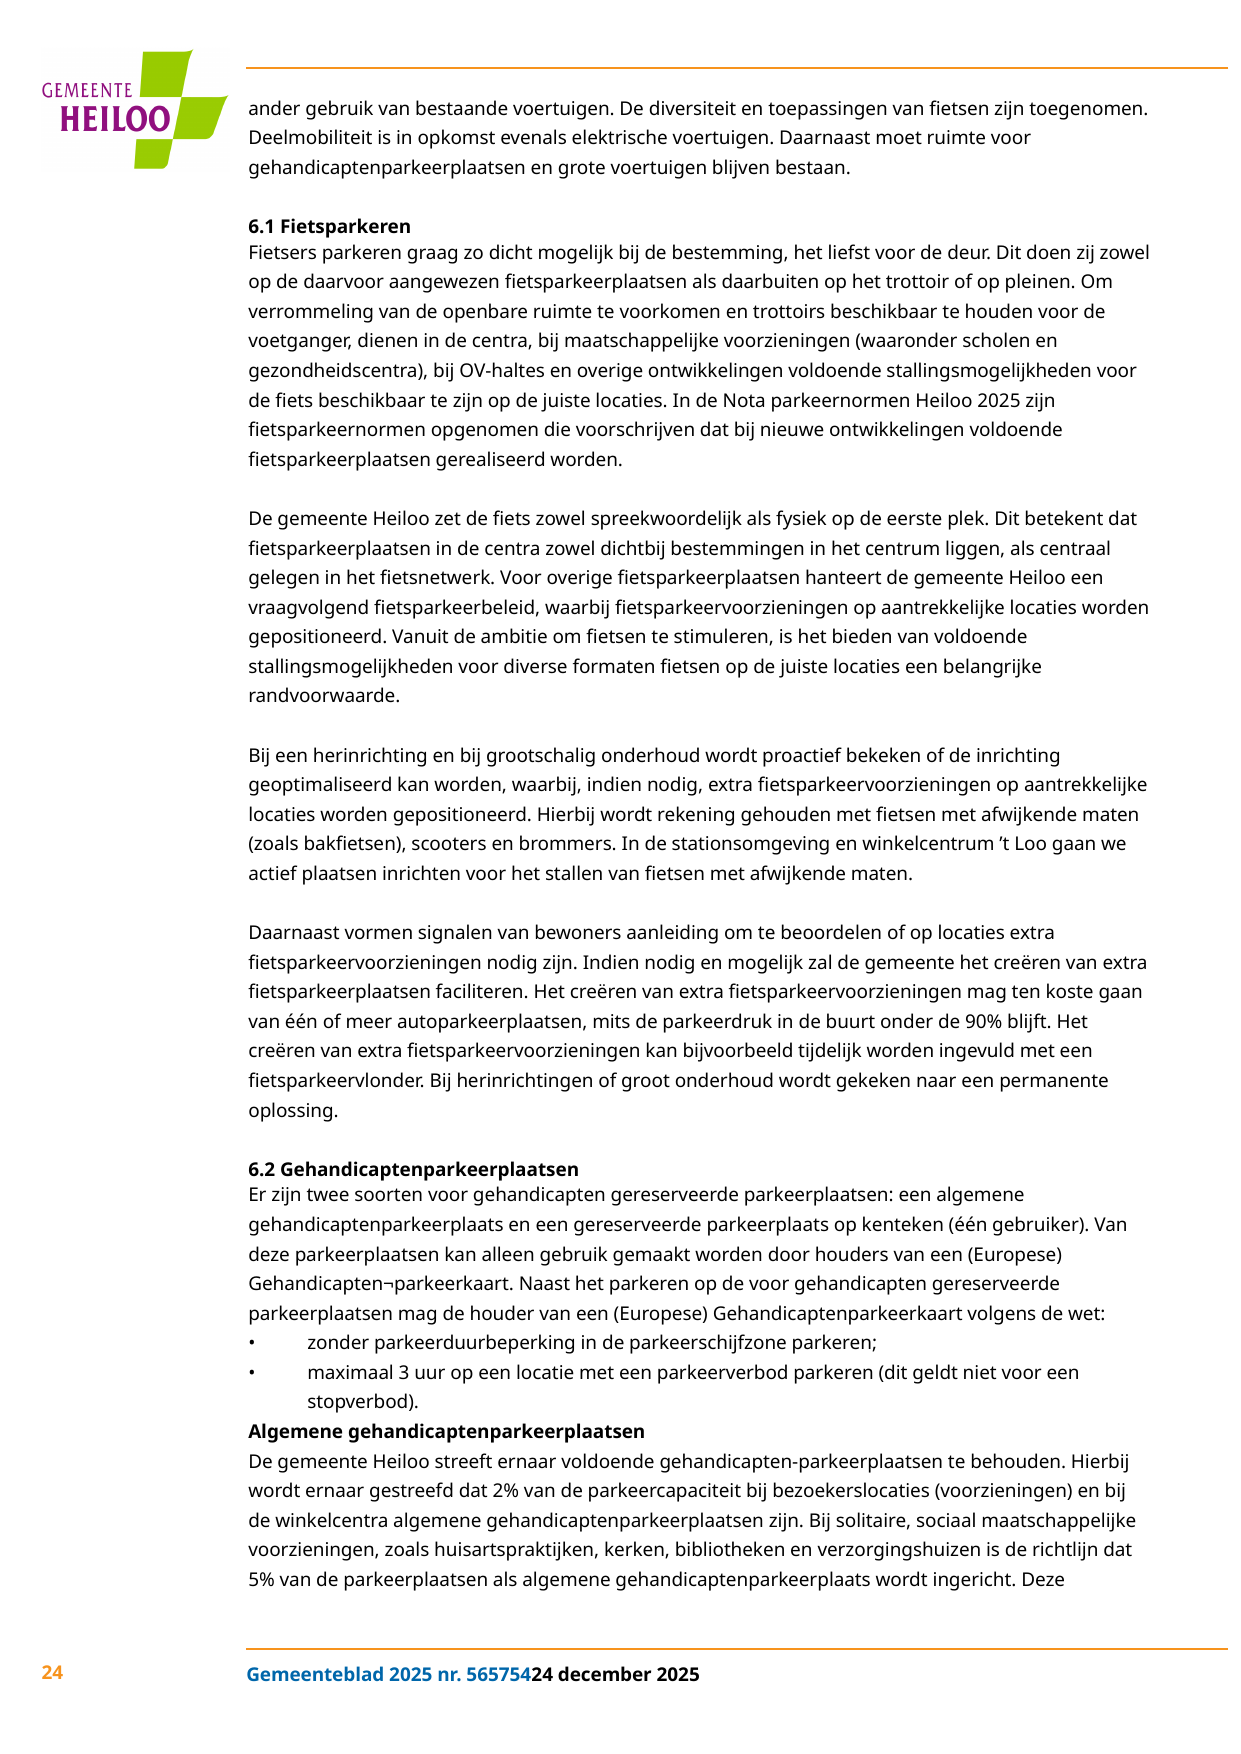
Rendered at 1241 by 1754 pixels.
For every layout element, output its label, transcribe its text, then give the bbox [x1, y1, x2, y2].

text De gemeente Heiloo streeft ernaar voldoende gehandicapten-parkeerplaatsen te behouden. Hierbij wordt ernaar gestreefd dat 2% van de parkeercapaciteit bij bezoekerslocaties (voorzieningen) en bij de winkelcentra algemene gehandicaptenparkeerplaatsen zijn. Bij solitaire, sociaal maatschappelijke voorzieningen, zoals huisartspraktijken, kerken, bibliotheken en verzorgingshuizen is de richtlijn dat 5% van de parkeerplaatsen als algemene gehandicaptenparkeerplaats wordt ingericht. Deze [248, 1448, 1152, 1592]
text Fietsers parkeren graag zo dicht mogelijk bij de bestemming, het liefst voor de deur. Dit doen zij zowel op de daarvoor aangewezen fietsparkeerplaatsen als daarbuiten op het trottoir of op pleinen. Om verrommeling van de openbare ruimte te voorkomen en trottoirs beschikbaar te houden voor de voetganger, dienen in de centra, bij maatschappelijke voorzieningen (waaronder scholen en gezondheidscentra), bij OV-haltes en overige ontwikkelingen voldoende stallingsmogelijkheden voor de fiets beschikbaar te zijn op de juiste locaties. In de Nota parkeernormen Heiloo 2025 zijn fietsparkeernormen opgenomen die voorschrijven dat bij nieuwe ontwikkelingen voldoende fietsparkeerplaatsen gerealiseerd worden. [248, 239, 1152, 472]
text 6.1 Fietsparkeren [248, 213, 1152, 239]
list zonder parkeerduurbeperking in de parkeerschijfzone parkeren; [248, 1329, 1152, 1355]
text De gemeente Heiloo zet de fiets zowel spreekwoordelijk als fysiek op de eerste plek. Dit betekent dat fietsparkeerplaatsen in de centra zowel dichtbij bestemmingen in het centrum liggen, als centraal gelegen in het fietsnetwerk. Voor overige fietsparkeerplaatsen hanteert de gemeente Heiloo een vraagvolgend fietsparkeerbeleid, waarbij fietsparkeervoorzieningen op aantrekkelijke locaties worden gepositioneerd. Vanuit de ambitie om fietsen te stimuleren, is het bieden van voldoende stallingsmogelijkheden voor diverse formaten fietsen op de juiste locaties een belangrijke randvoorwaarde. [248, 505, 1152, 708]
list maximaal 3 uur op een locatie met een parkeerverbod parkeren (dit geldt niet voor een stopverbod). [248, 1359, 1152, 1414]
text 6.2 Gehandicaptenparkeerplaatsen [248, 1156, 1152, 1182]
text Er zijn twee soorten voor gehandicapten gereserveerde parkeerplaatsen: een algemene gehandicaptenparkeerplaats en een gereserveerde parkeerplaats op kenteken (één gebruiker). Van deze parkeerplaatsen kan alleen gebruik gemaakt worden door houders van een (Europese) Gehandicapten¬parkeerkaart. Naast het parkeren op de voor gehandicapten gereserveerde parkeerplaatsen mag de houder van een (Europese) Gehandicaptenparkeerkaart volgens de wet: [248, 1182, 1152, 1326]
text Algemene gehandicaptenparkeerplaatsen [248, 1418, 1152, 1444]
text Daarnaast vormen signalen van bewoners aanleiding om te beoordelen of op locaties extra fietsparkeervoorzieningen nodig zijn. Indien nodig en mogelijk zal de gemeente het creëren van extra fietsparkeerplaatsen faciliteren. Het creëren van extra fietsparkeervoorzieningen mag ten koste gaan van één of meer autoparkeerplaatsen, mits de parkeerdruk in de buurt onder de 90% blijft. Het creëren van extra fietsparkeervoorzieningen kan bijvoorbeeld tijdelijk worden ingevuld met een fietsparkeervlonder. Bij herinrichtingen of groot onderhoud wordt gekeken naar een permanente oplossing. [248, 919, 1152, 1122]
text ander gebruik van bestaande voertuigen. De diversiteit en toepassingen van fietsen zijn toegenomen. Deelmobiliteit is in opkomst evenals elektrische voertuigen. Daarnaast moet ruimte voor gehandicaptenparkeerplaatsen en grote voertuigen blijven bestaan. [248, 95, 1152, 180]
picture [41, 47, 231, 172]
text Bij een herinrichting en bij grootschalig onderhoud wordt proactief bekeken of de inrichting geoptimaliseerd kan worden, waarbij, indien nodig, extra fietsparkeervoorzieningen op aantrekkelijke locaties worden gepositioneerd. Hierbij wordt rekening gehouden met fietsen met afwijkende maten (zoals bakfietsen), scooters en brommers. In de stationsomgeving en winkelcentrum ’t Loo gaan we actief plaatsen inrichten voor het stallen van fietsen met afwijkende maten. [248, 742, 1152, 886]
